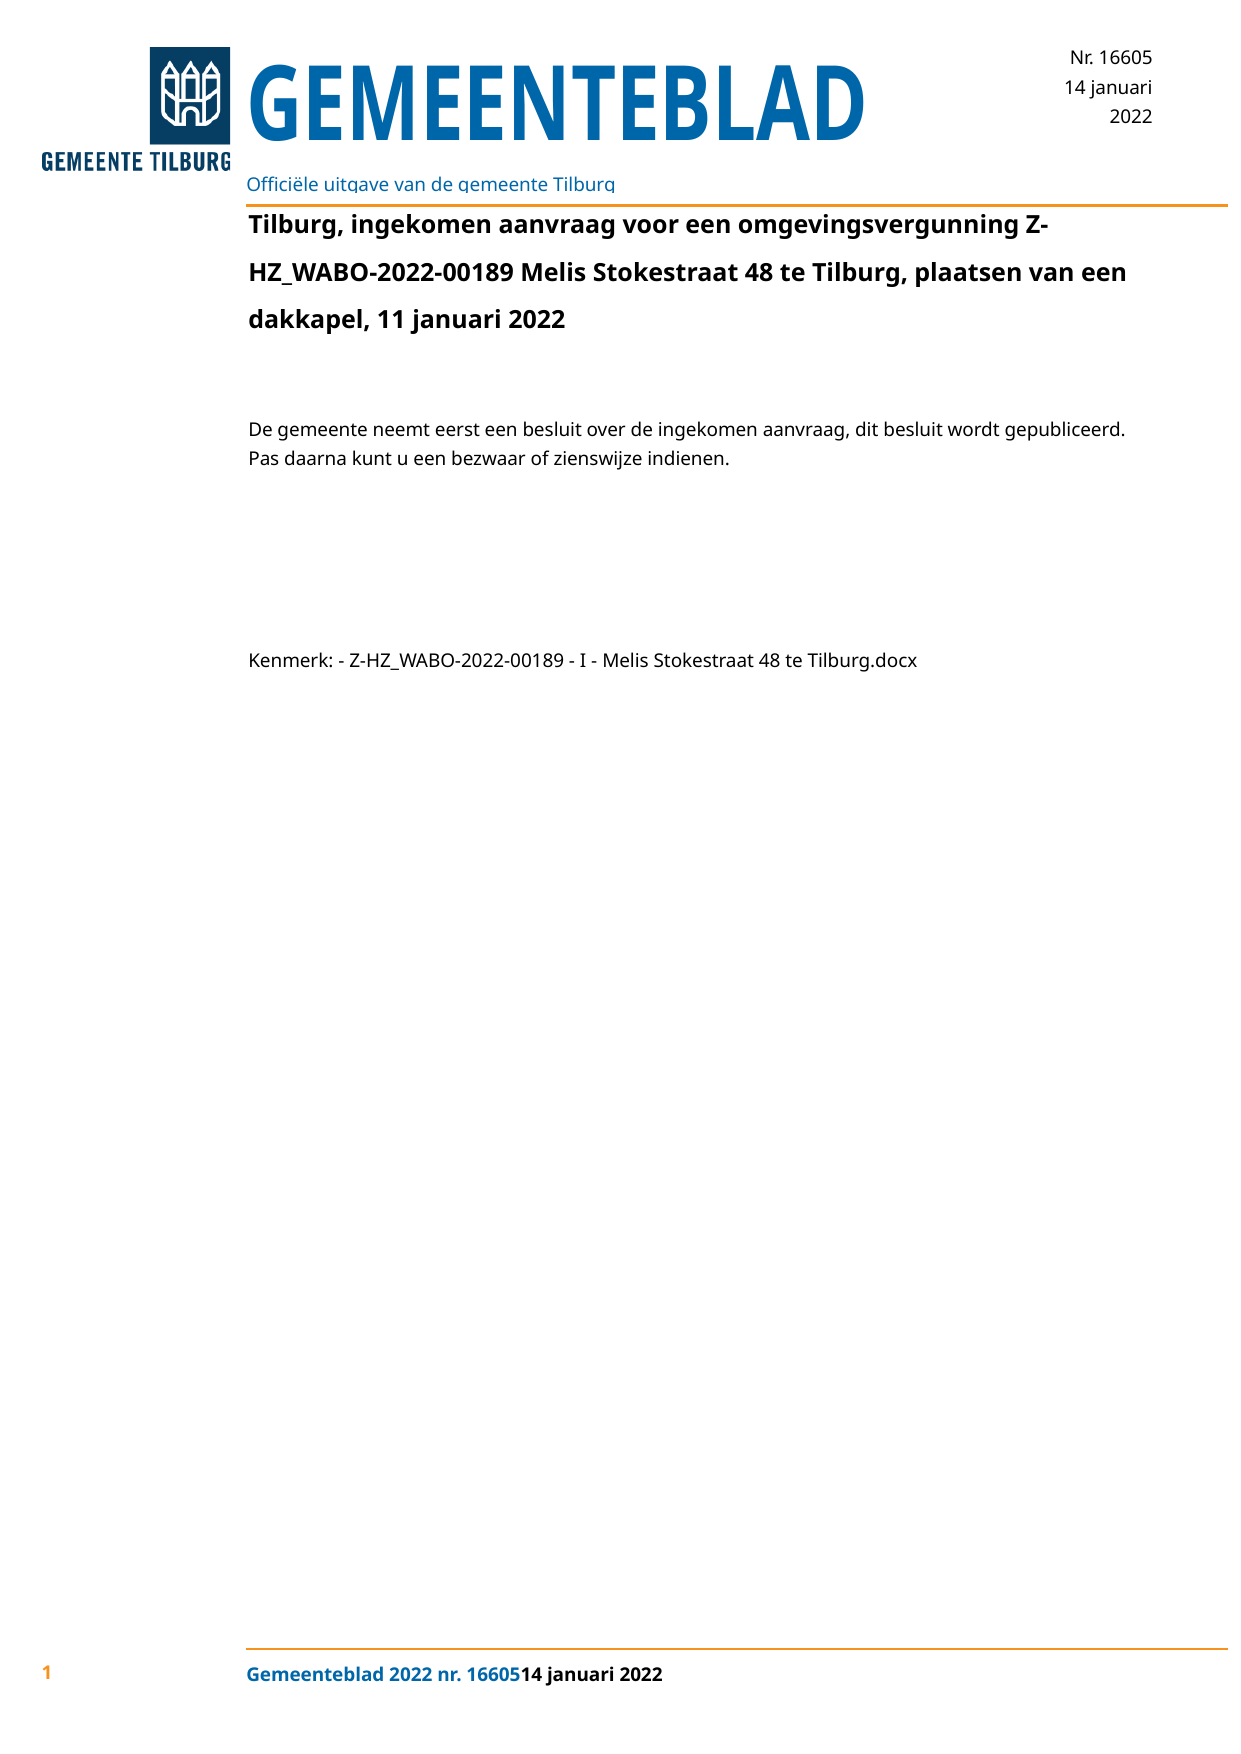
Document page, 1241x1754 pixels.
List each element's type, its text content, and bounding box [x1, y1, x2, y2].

picture [41, 47, 231, 172]
text Kenmerk: - Z-HZ_WABO-2022-00189 - I - Melis Stokestraat 48 te Tilburg.docx [248, 647, 1152, 673]
text De gemeente neemt eerst een besluit over de ingekomen aanvraag, dit besluit wordt gepubliceerd. Pas daarna kunt u een bezwaar of zienswijze indienen. [248, 416, 1152, 471]
text Tilburg, ingekomen aanvraag voor een omgevingsvergunning Z-HZ_WABO-2022-00189 Melis Stokestraat 48 te Tilburg, plaatsen van een dakkapel, 11 januari 2022 [248, 207, 1152, 336]
